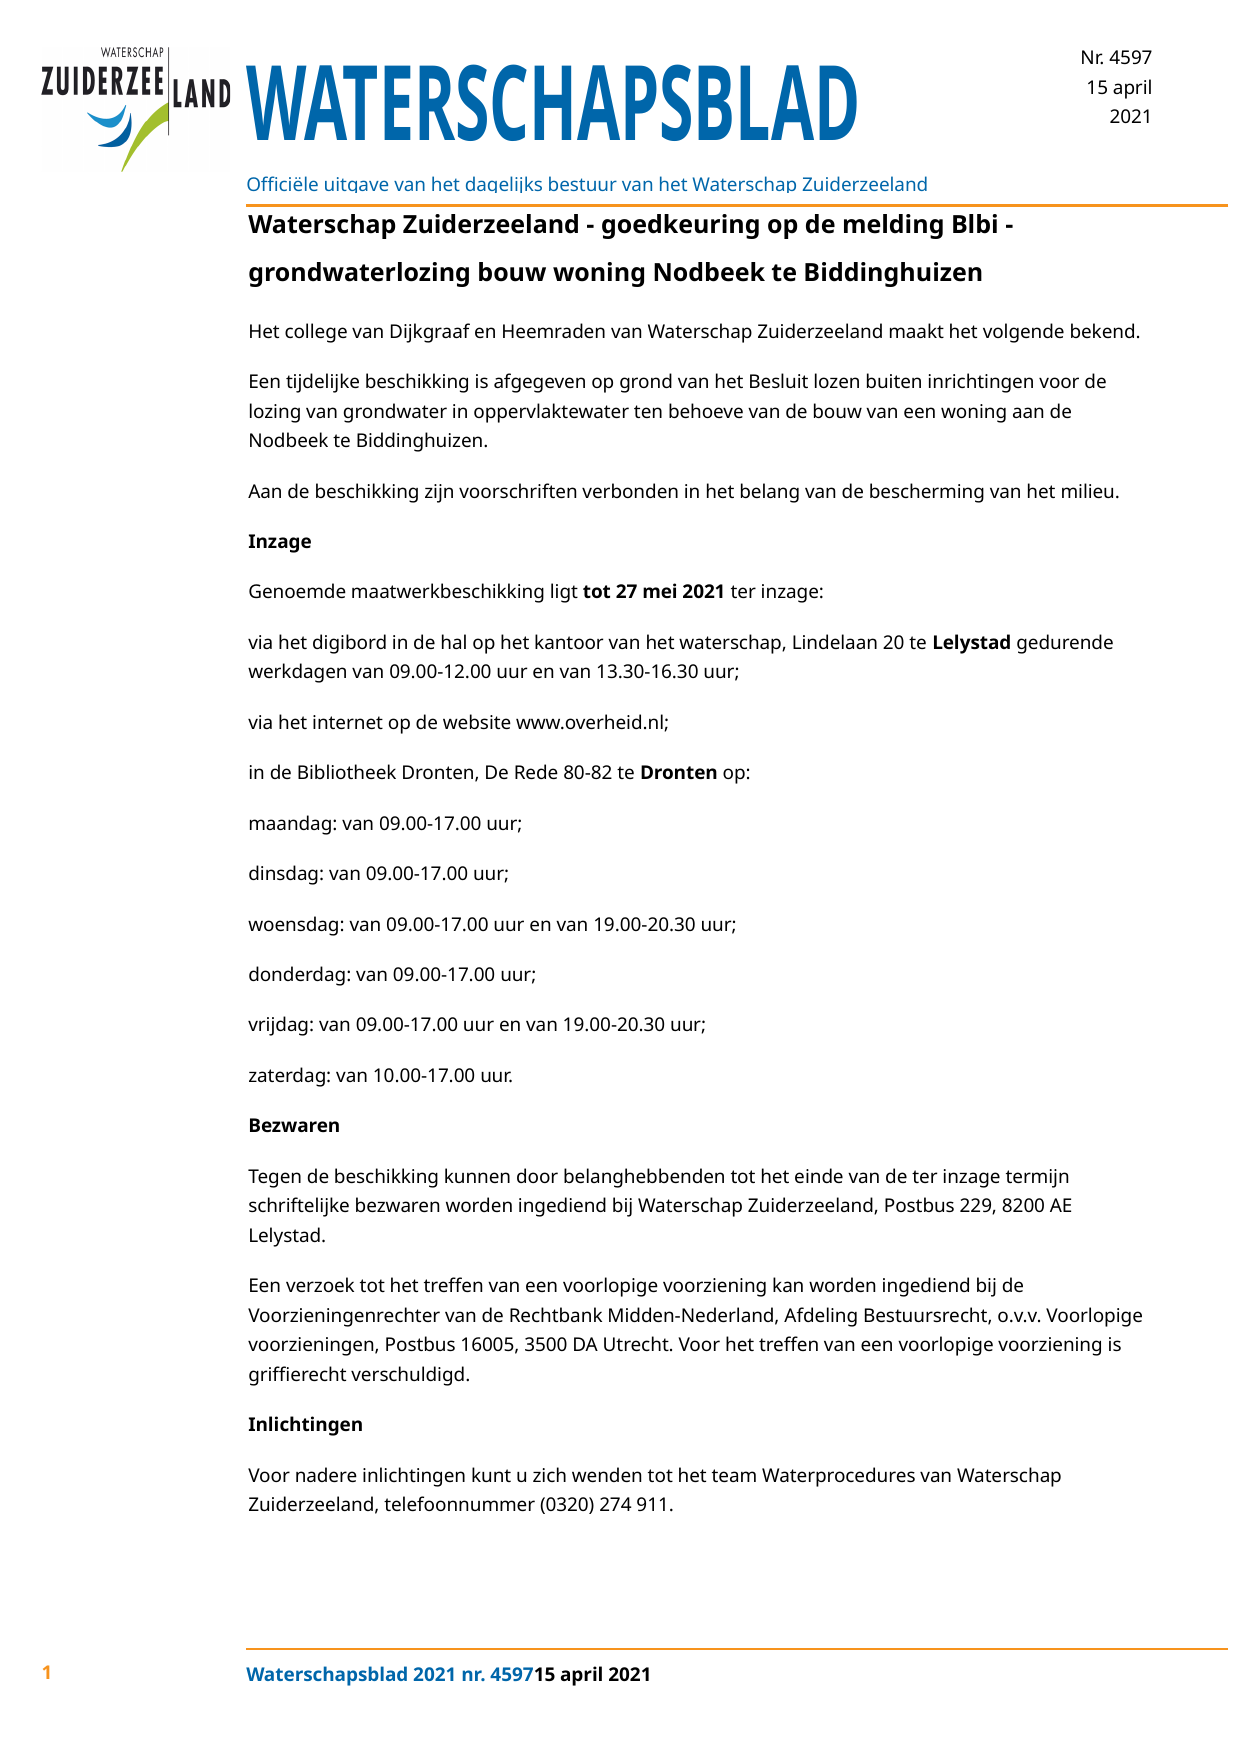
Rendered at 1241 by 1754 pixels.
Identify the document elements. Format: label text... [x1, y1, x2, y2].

text Aan de beschikking zijn voorschriften verbonden in het belang van de bescherming van het milieu. [248, 478, 1152, 504]
text woensdag: van 09.00-17.00 uur en van 19.00-20.30 uur; [248, 911, 1152, 937]
text zaterdag: van 10.00-17.00 uur. [248, 1062, 1152, 1088]
text via het digibord in de hal op het kantoor van het waterschap, Lindelaan 20 te Lelystad gedurende werkdagen van 09.00-12.00 uur en van 13.30-16.30 uur; [248, 629, 1152, 684]
text dinsdag: van 09.00-17.00 uur; [248, 860, 1152, 886]
text in de Bibliotheek Dronten, De Rede 80-82 te Dronten op: [248, 759, 1152, 785]
text Tegen de beschikking kunnen door belanghebbenden tot het einde van de ter inzage termijn schriftelijke bezwaren worden ingediend bij Waterschap Zuiderzeeland, Postbus 229, 8200 AE Lelystad. [248, 1163, 1152, 1248]
text via het internet op de website www.overheid.nl; [248, 709, 1152, 735]
text Waterschap Zuiderzeeland - goedkeuring op de melding Blbi - grondwaterlozing bouw woning Nodbeek te Biddinghuizen [248, 207, 1152, 288]
text Bezwaren [248, 1112, 1152, 1138]
text Inzage [248, 528, 1152, 554]
text Het college van Dijkgraaf en Heemraden van Waterschap Zuiderzeeland maakt het volgende bekend. [248, 318, 1152, 344]
picture [41, 47, 231, 172]
text Een tijdelijke beschikking is afgegeven op grond van het Besluit lozen buiten inrichtingen voor de lozing van grondwater in oppervlaktewater ten behoeve van de bouw van een woning aan de Nodbeek te Biddinghuizen. [248, 368, 1152, 453]
text Genoemde maatwerkbeschikking ligt tot 27 mei 2021 ter inzage: [248, 579, 1152, 604]
text Een verzoek tot het treffen van een voorlopige voorziening kan worden ingediend bij de Voorzieningenrechter van de Rechtbank Midden-Nederland, Afdeling Bestuursrecht, o.v.v. Voorlopige voorzieningen, Postbus 16005, 3500 DA Utrecht. Voor het treffen van een voorlopige voorziening is griffierecht verschuldigd. [248, 1272, 1152, 1387]
text maandag: van 09.00-17.00 uur; [248, 810, 1152, 836]
text Voor nadere inlichtingen kunt u zich wenden tot het team Waterprocedures van Waterschap Zuiderzeeland, telefoonnummer (0320) 274 911. [248, 1462, 1152, 1517]
text vrijdag: van 09.00-17.00 uur en van 19.00-20.30 uur; [248, 1012, 1152, 1037]
text donderdag: van 09.00-17.00 uur; [248, 961, 1152, 987]
text Inlichtingen [248, 1412, 1152, 1437]
